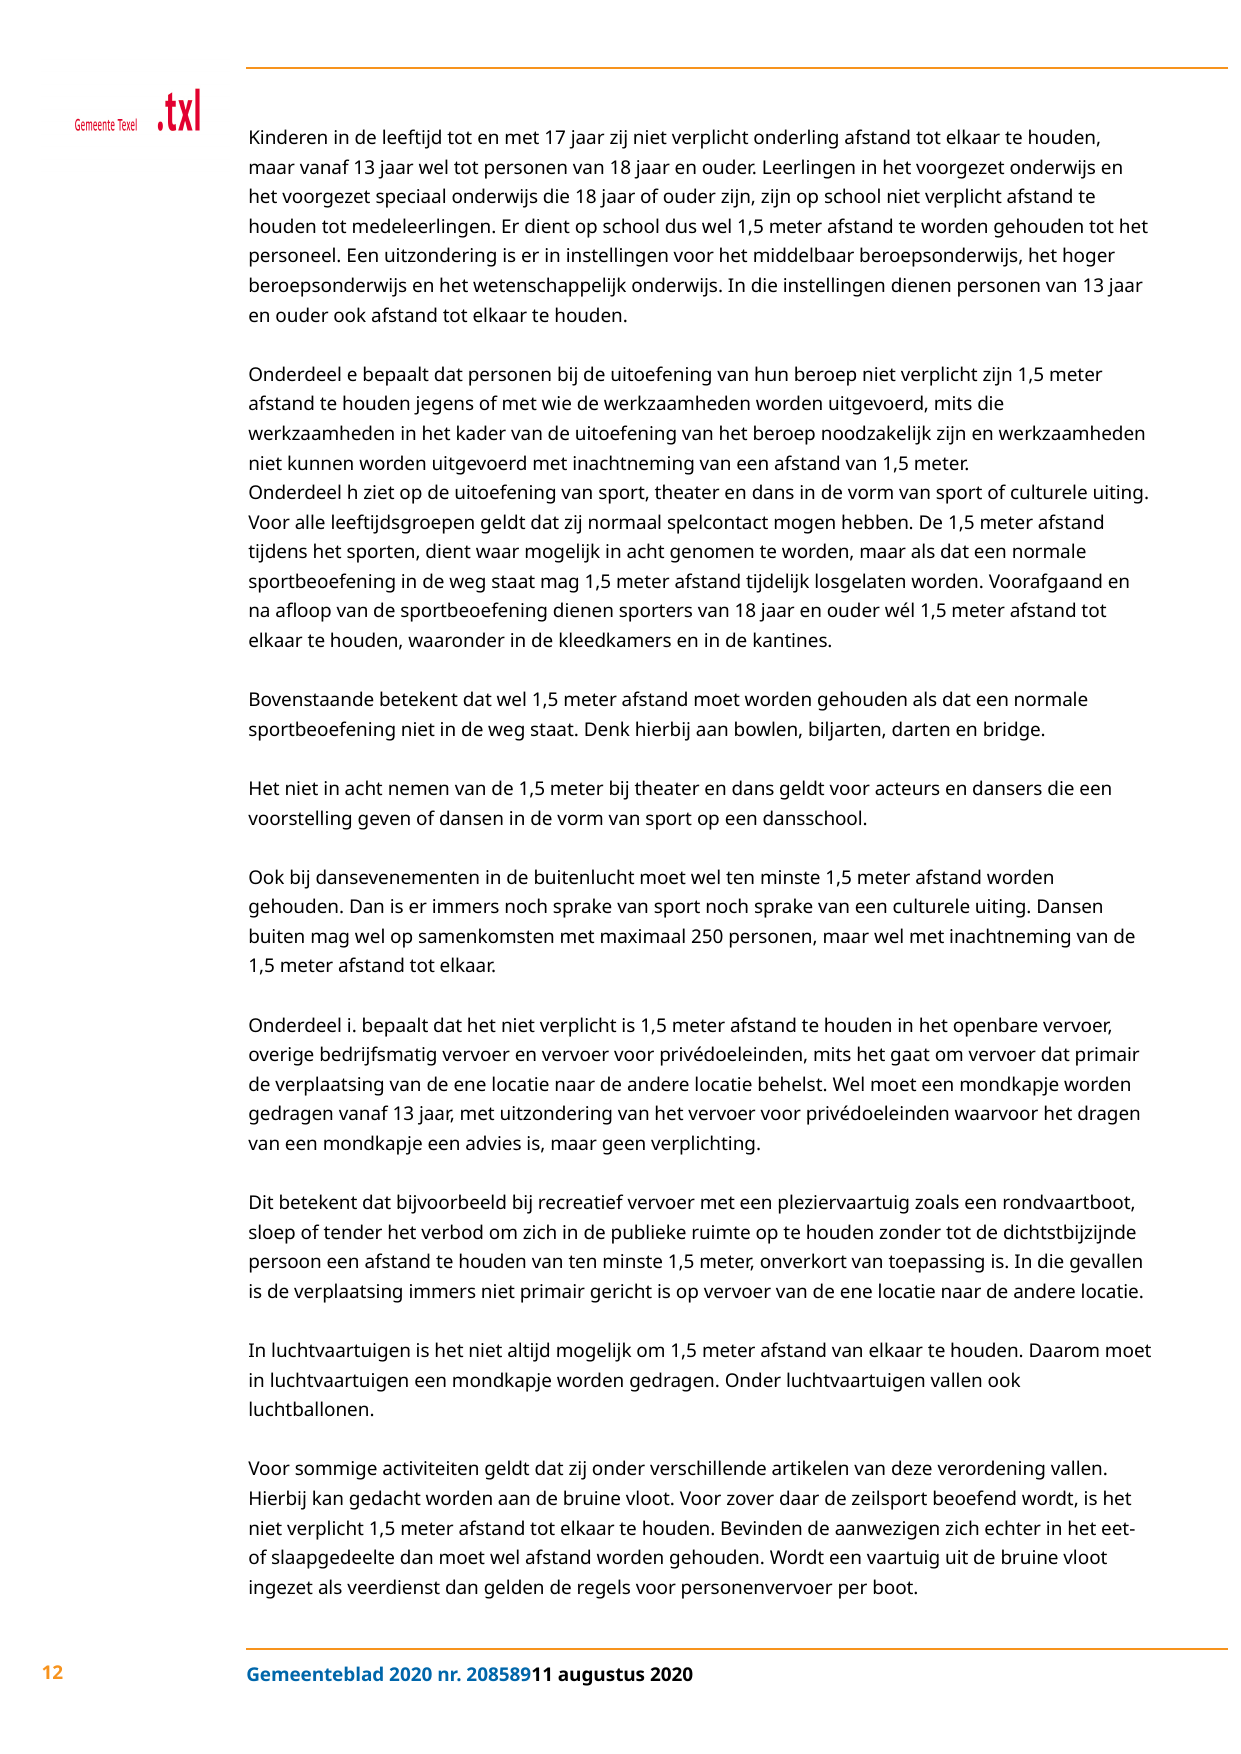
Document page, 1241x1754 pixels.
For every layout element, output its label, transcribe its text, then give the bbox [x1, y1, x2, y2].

text Kinderen in de leeftijd tot en met 17 jaar zij niet verplicht onderling afstand tot elkaar te houden, maar vanaf 13 jaar wel tot personen van 18 jaar en ouder. Leerlingen in het voorgezet onderwijs en het voorgezet speciaal onderwijs die 18 jaar of ouder zijn, zijn op school niet verplicht afstand te houden tot medeleerlingen. Er dient op school dus wel 1,5 meter afstand te worden gehouden tot het personeel. Een uitzondering is er in instellingen voor het middelbaar beroepsonderwijs, het hoger beroepsonderwijs en het wetenschappelijk onderwijs. In die instellingen dienen personen van 13 jaar en ouder ook afstand tot elkaar te houden. [248, 124, 1152, 328]
text Onderdeel e bepaalt dat personen bij de uitoefening van hun beroep niet verplicht zijn 1,5 meter afstand te houden jegens of met wie de werkzaamheden worden uitgevoerd, mits die werkzaamheden in het kader van de uitoefening van het beroep noodzakelijk zijn en werkzaamheden niet kunnen worden uitgevoerd met inachtneming van een afstand van 1,5 meter. [248, 361, 1152, 476]
text Het niet in acht nemen van de 1,5 meter bij theater en dans geldt voor acteurs en dansers die een voorstelling geven of dansen in de vorm van sport op een dansschool. [248, 775, 1152, 831]
text Dit betekent dat bijvoorbeeld bij recreatief vervoer met een pleziervaartuig zoals een rondvaartboot, sloep of tender het verbod om zich in de publieke ruimte op te houden zonder tot de dichtstbijzijnde persoon een afstand te houden van ten minste 1,5 meter, onverkort van toepassing is. In die gevallen is de verplaatsing immers niet primair gericht is op vervoer van de ene locatie naar de andere locatie. [248, 1189, 1152, 1304]
text Onderdeel i. bepaalt dat het niet verplicht is 1,5 meter afstand te houden in het openbare vervoer, overige bedrijfsmatig vervoer en vervoer voor privédoeleinden, mits het gaat om vervoer dat primair de verplaatsing van de ene locatie naar de andere locatie behelst. Wel moet een mondkapje worden gedragen vanaf 13 jaar, met uitzondering van het vervoer voor privédoeleinden waarvoor het dragen van een mondkapje een advies is, maar geen verplichting. [248, 1012, 1152, 1156]
text Onderdeel h ziet op de uitoefening van sport, theater en dans in de vorm van sport of culturele uiting. Voor alle leeftijdsgroepen geldt dat zij normaal spelcontact mogen hebben. De 1,5 meter afstand tijdens het sporten, dient waar mogelijk in acht genomen te worden, maar als dat een normale sportbeoefening in de weg staat mag 1,5 meter afstand tijdelijk losgelaten worden. Voorafgaand en na afloop van de sportbeoefening dienen sporters van 18 jaar en ouder wél 1,5 meter afstand tot elkaar te houden, waaronder in de kleedkamers en in de kantines. [248, 479, 1152, 653]
text Bovenstaande betekent dat wel 1,5 meter afstand moet worden gehouden als dat een normale sportbeoefening niet in de weg staat. Denk hierbij aan bowlen, biljarten, darten en bridge. [248, 686, 1152, 742]
text Ook bij dansevenementen in de buitenlucht moet wel ten minste 1,5 meter afstand worden gehouden. Dan is er immers noch sprake van sport noch sprake van een culturele uiting. Dansen buiten mag wel op samenkomsten met maximaal 250 personen, maar wel met inachtneming van de 1,5 meter afstand tot elkaar. [248, 864, 1152, 978]
text In luchtvaartuigen is het niet altijd mogelijk om 1,5 meter afstand van elkaar te houden. Daarom moet in luchtvaartuigen een mondkapje worden gedragen. Onder luchtvaartuigen vallen ook luchtballonen. [248, 1337, 1152, 1422]
picture [41, 47, 231, 172]
text Voor sommige activiteiten geldt dat zij onder verschillende artikelen van deze verordening vallen. Hierbij kan gedacht worden aan de bruine vloot. Voor zover daar de zeilsport beoefend wordt, is het niet verplicht 1,5 meter afstand tot elkaar te houden. Bevinden de aanwezigen zich echter in het eet- of slaapgedeelte dan moet wel afstand worden gehouden. Wordt een vaartuig uit de bruine vloot ingezet als veerdienst dan gelden de regels voor personenvervoer per boot. [248, 1456, 1152, 1600]
